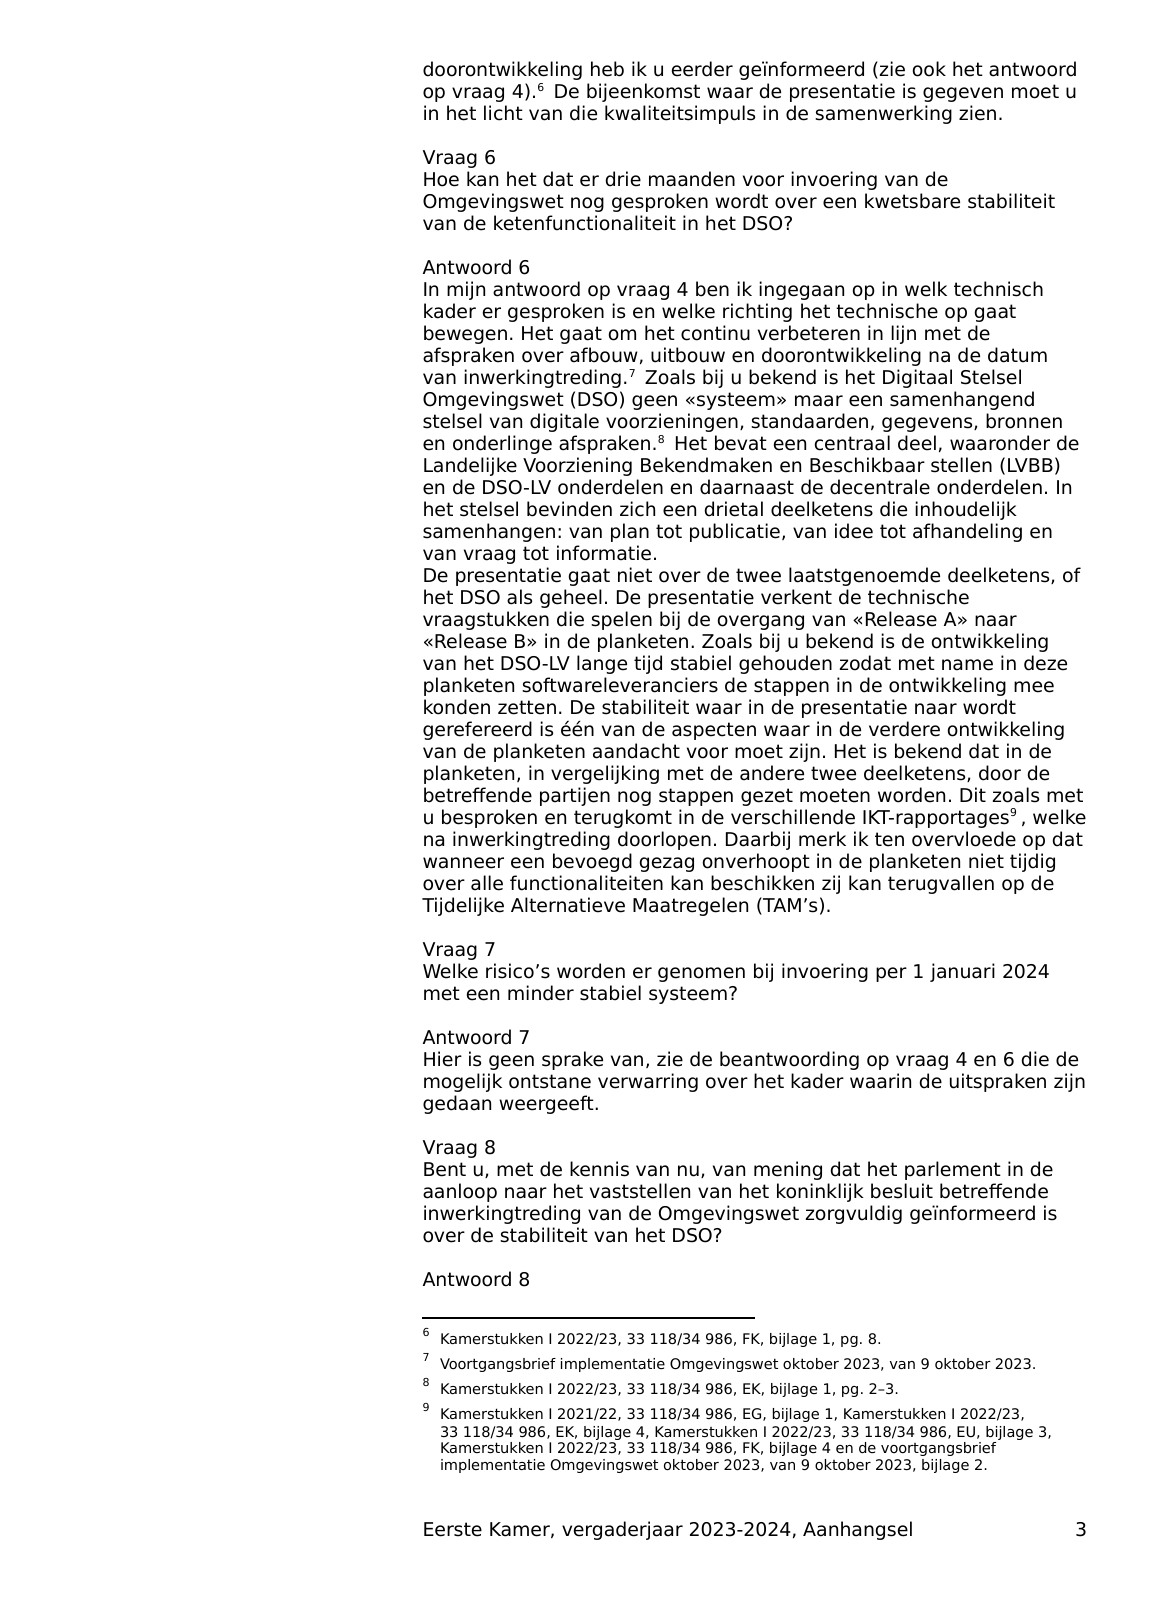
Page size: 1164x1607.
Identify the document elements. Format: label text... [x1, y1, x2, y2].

text Vraag 7 [422, 939, 1087, 961]
text Hier is geen sprake van, zie de beantwoording op vraag 4 en 6 die de mogelijk ontstane verwarring over het kader waarin de uitspraken zijn gedaan weergeeft. [422, 1049, 1087, 1115]
text Antwoord 8 [422, 1269, 1087, 1291]
text doorontwikkeling heb ik u eerder geïnformeerd (zie ook het antwoord op vraag 4). De bijeenkomst waar de presentatie is gegeven moet u in het licht van die kwaliteitsimpuls in de samenwerking zien. [422, 59, 1087, 125]
text Kamerstukken I 2022/23, 33 118/34 986, EK, bijlage 1, pg. 2–3. [422, 1377, 1087, 1399]
text Kamerstukken I 2021/22, 33 118/34 986, EG, bijlage 1, Kamerstukken I 2022/23, 33 118/34 986, EK, bijlage 4, Kamerstukken I 2022/23, 33 118/34 986, EU, bijlage 3, Kamerstukken I 2022/23, 33 118/34 986, FK, bijlage 4 en de voortgangsbrief implementatie Omgevingswet oktober 2023, van 9 oktober 2023, bijlage 2. [422, 1402, 1087, 1474]
text Antwoord 6 [422, 257, 1087, 279]
text Kamerstukken I 2022/23, 33 118/34 986, FK, bijlage 1, pg. 8. [422, 1327, 1087, 1349]
text Hoe kan het dat er drie maanden voor invoering van de Omgevingswet nog gesproken wordt over een kwetsbare stabiliteit van de ketenfunctionaliteit in het DSO? [422, 169, 1087, 235]
text De presentatie gaat niet over de twee laatstgenoemde deelketens, of het DSO als geheel. De presentatie verkent de technische vraagstukken die spelen bij de overgang van «Release A» naar «Release B» in de planketen. Zoals bij u bekend is de ontwikkeling van het DSO-LV lange tijd stabiel gehouden zodat met name in deze planketen softwareleveranciers de stappen in de ontwikkeling mee konden zetten. De stabiliteit waar in de presentatie naar wordt gerefereerd is één van de aspecten waar in de verdere ontwikkeling van de planketen aandacht voor moet zijn. Het is bekend dat in de planketen, in vergelijking met de andere twee deelketens, door de betreffende partijen nog stappen gezet moeten worden. Dit zoals met u besproken en terugkomt in de verschillende IKT-rapportages, welke na inwerkingtreding doorlopen. Daarbij merk ik ten overvloede op dat wanneer een bevoegd gezag onverhoopt in de planketen niet tijdig over alle functionaliteiten kan beschikken zij kan terugvallen op de Tijdelijke Alternatieve Maatregelen (TAM’s). [422, 565, 1087, 917]
text In mijn antwoord op vraag 4 ben ik ingegaan op in welk technisch kader er gesproken is en welke richting het technische op gaat bewegen. Het gaat om het continu verbeteren in lijn met de afspraken over afbouw, uitbouw en doorontwikkeling na de datum van inwerkingtreding. Zoals bij u bekend is het Digitaal Stelsel Omgevingswet (DSO) geen «systeem» maar een samenhangend stelsel van digitale voorzieningen, standaarden, gegevens, bronnen en onderlinge afspraken. Het bevat een centraal deel, waaronder de Landelijke Voorziening Bekendmaken en Beschikbaar stellen (LVBB) en de DSO-LV onderdelen en daarnaast de decentrale onderdelen. In het stelsel bevinden zich een drietal deelketens die inhoudelijk samenhangen: van plan tot publicatie, van idee tot afhandeling en van vraag tot informatie. [422, 279, 1087, 565]
text Vraag 6 [422, 147, 1087, 169]
text Vraag 8 [422, 1137, 1087, 1159]
text Voortgangsbrief implementatie Omgevingswet oktober 2023, van 9 oktober 2023. [422, 1352, 1087, 1374]
text Welke risico’s worden er genomen bij invoering per 1 januari 2024 met een minder stabiel systeem? [422, 961, 1087, 1005]
text Bent u, met de kennis van nu, van mening dat het parlement in de aanloop naar het vaststellen van het koninklijk besluit betreffende inwerkingtreding van de Omgevingswet zorgvuldig geïnformeerd is over de stabiliteit van het DSO? [422, 1159, 1087, 1247]
text Antwoord 7 [422, 1027, 1087, 1049]
